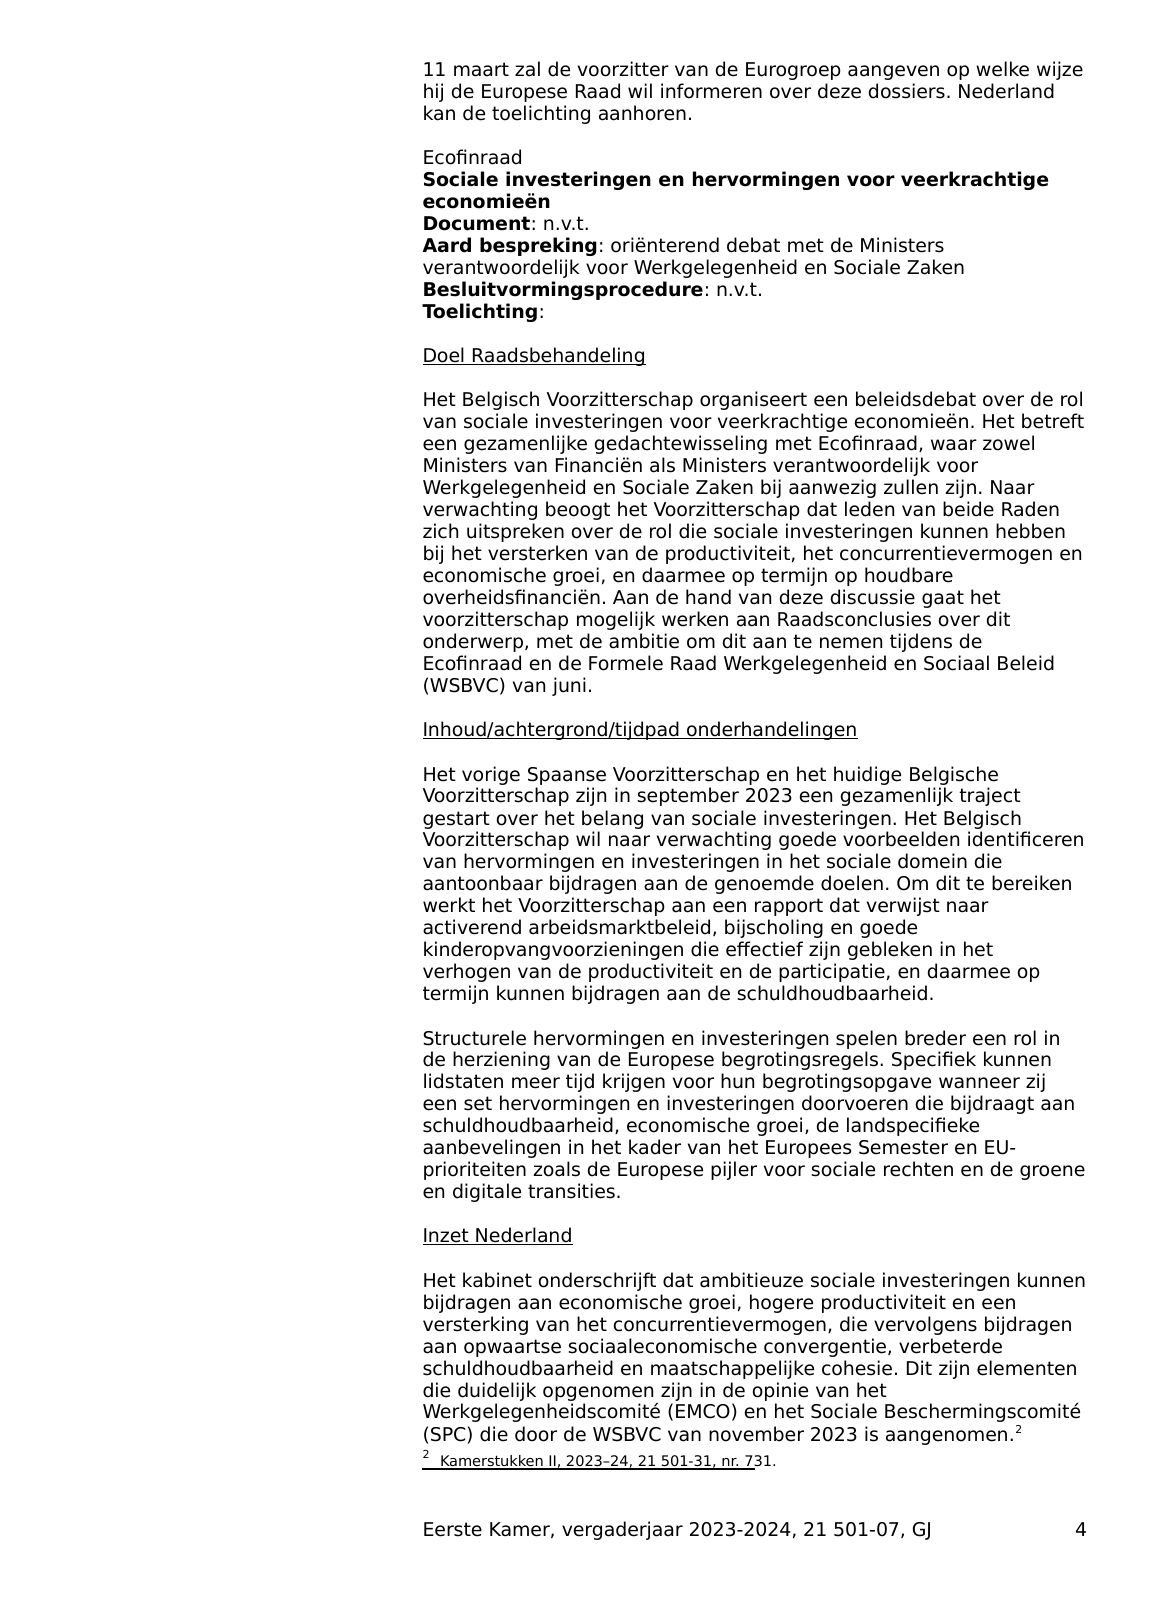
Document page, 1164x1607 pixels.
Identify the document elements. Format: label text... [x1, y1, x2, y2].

subtitle Doel Raadsbehandeling [422, 345, 1087, 367]
text Aard bespreking: oriënterend debat met de Ministers verantwoordelijk voor Werkgelegenheid en Sociale Zaken [422, 235, 1087, 279]
text 11 maart zal de voorzitter van de Eurogroep aangeven op welke wijze hij de Europese Raad wil informeren over deze dossiers. Nederland kan de toelichting aanhoren. [422, 59, 1087, 125]
text Sociale investeringen en hervormingen voor veerkrachtige economieën [422, 169, 1087, 213]
text Kamerstukken II, 2023–24, 21 501-31, nr. 731. [422, 1448, 1087, 1470]
text Document: n.v.t. [422, 213, 1087, 235]
text Structurele hervormingen en investeringen spelen breder een rol in de herziening van de Europese begrotingsregels. Specifiek kunnen lidstaten meer tijd krijgen voor hun begrotingsopgave wanneer zij een set hervormingen en investeringen doorvoeren die bijdraagt aan schuldhoudbaarheid, economische groei, de landspecifieke aanbevelingen in het kader van het Europees Semester en EU-prioriteiten zoals de Europese pijler voor sociale rechten en de groene en digitale transities. [422, 1027, 1087, 1203]
text Het vorige Spaanse Voorzitterschap en het huidige Belgische Voorzitterschap zijn in september 2023 een gezamenlijk traject gestart over het belang van sociale investeringen. Het Belgisch Voorzitterschap wil naar verwachting goede voorbeelden identificeren van hervormingen en investeringen in het sociale domein die aantoonbaar bijdragen aan de genoemde doelen. Om dit te bereiken werkt het Voorzitterschap aan een rapport dat verwijst naar activerend arbeidsmarktbeleid, bijscholing en goede kinderopvangvoorzieningen die effectief zijn gebleken in het verhogen van de productiviteit en de participatie, en daarmee op termijn kunnen bijdragen aan de schuldhoudbaarheid. [422, 763, 1087, 1005]
subtitle Inzet Nederland [422, 1225, 1087, 1247]
text Het Belgisch Voorzitterschap organiseert een beleidsdebat over de rol van sociale investeringen voor veerkrachtige economieën. Het betreft een gezamenlijke gedachtewisseling met Ecofinraad, waar zowel Ministers van Financiën als Ministers verantwoordelijk voor Werkgelegenheid en Sociale Zaken bij aanwezig zullen zijn. Naar verwachting beoogt het Voorzitterschap dat leden van beide Raden zich uitspreken over de rol die sociale investeringen kunnen hebben bij het versterken van de productiviteit, het concurrentievermogen en economische groei, en daarmee op termijn op houdbare overheidsfinanciën. Aan de hand van deze discussie gaat het voorzitterschap mogelijk werken aan Raadsconclusies over dit onderwerp, met de ambitie om dit aan te nemen tijdens de Ecofinraad en de Formele Raad Werkgelegenheid en Sociaal Beleid (WSBVC) van juni. [422, 389, 1087, 697]
text Ecofinraad [422, 147, 1087, 169]
subtitle Inhoud/achtergrond/tijdpad onderhandelingen [422, 719, 1087, 741]
text Besluitvormingsprocedure: n.v.t. [422, 279, 1087, 301]
text Het kabinet onderschrijft dat ambitieuze sociale investeringen kunnen bijdragen aan economische groei, hogere productiviteit en een versterking van het concurrentievermogen, die vervolgens bijdragen aan opwaartse sociaaleconomische convergentie, verbeterde schuldhoudbaarheid en maatschappelijke cohesie. Dit zijn elementen die duidelijk opgenomen zijn in de opinie van het Werkgelegenheidscomité (EMCO) en het Sociale Beschermingscomité (SPC) die door de WSBVC van november 2023 is aangenomen. [422, 1269, 1087, 1445]
text Toelichting: [422, 301, 1087, 323]
